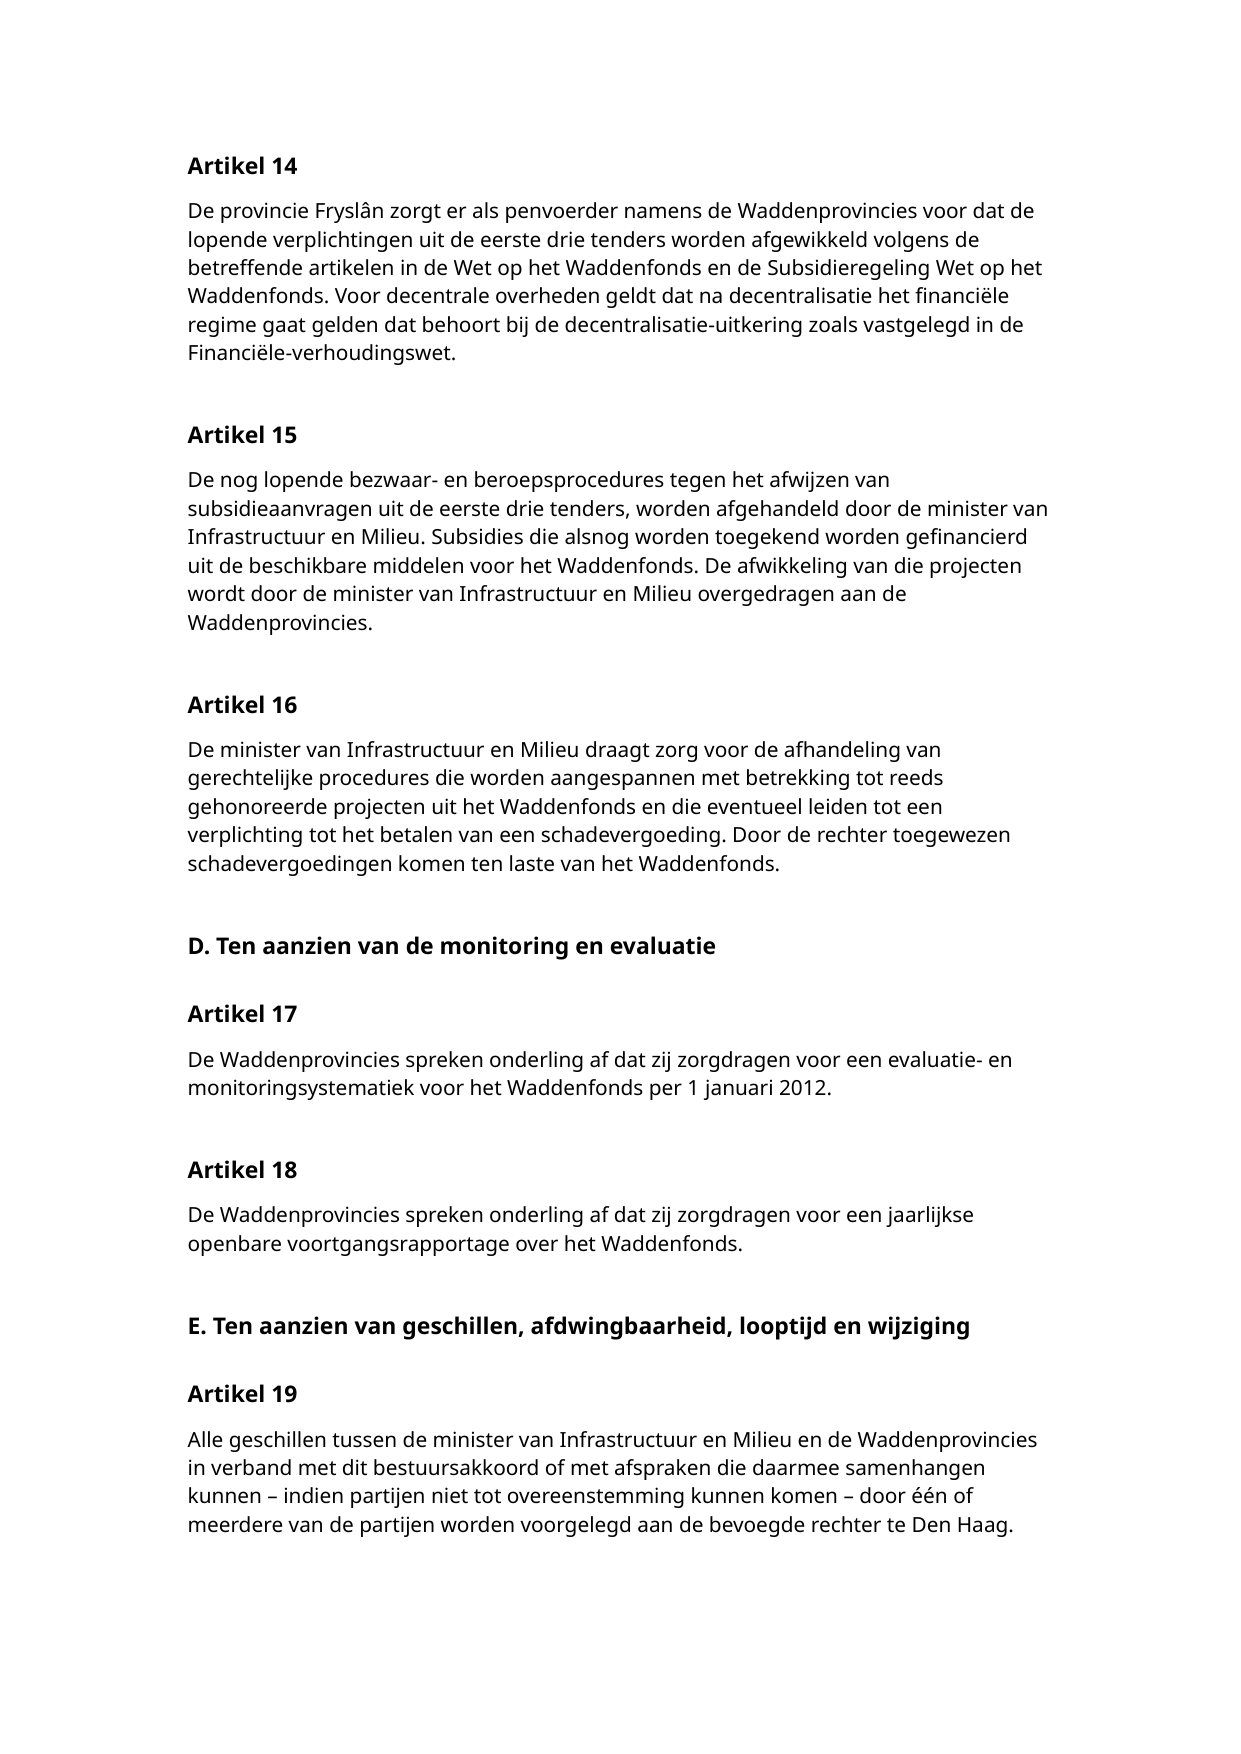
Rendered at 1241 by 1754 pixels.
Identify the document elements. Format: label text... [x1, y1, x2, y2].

text De minister van Infrastructuur en Milieu draagt zorg voor de afhandeling van gerechtelijke procedures die worden aangespannen met betrekking tot reeds gehonoreerde projecten uit het Waddenfonds en die eventueel leiden tot een verplichting tot het betalen van een schadevergoeding. Door de rechter toegewezen schadevergoedingen komen ten laste van het Waddenfonds. [187, 735, 1053, 877]
subtitle D. Ten aanzien van de monitoring en evaluatie [187, 930, 1053, 961]
subtitle Artikel 15 [187, 419, 1053, 451]
text Alle geschillen tussen de minister van Infrastructuur en Milieu en de Waddenprovincies in verband met dit bestuursakkoord of met afspraken die daarmee samenhangen kunnen – indien partijen niet tot overeenstemming kunnen komen – door één of meerdere van de partijen worden voorgelegd aan de bevoegde rechter te Den Haag. [187, 1425, 1053, 1538]
subtitle E. Ten aanzien van geschillen, afdwingbaarheid, looptijd en wijziging [187, 1310, 1053, 1341]
text De provincie Fryslân zorgt er als penvoerder namens de Waddenprovincies voor dat de lopende verplichtingen uit de eerste drie tenders worden afgewikkeld volgens de betreffende artikelen in de Wet op het Waddenfonds en de Subsidieregeling Wet op het Waddenfonds. Voor decentrale overheden geldt dat na decentralisatie het financiële regime gaat gelden dat behoort bij de decentralisatie-uitkering zoals vastgelegd in de Financiële-verhoudingswet. [187, 196, 1053, 367]
subtitle Artikel 16 [187, 689, 1053, 720]
subtitle Artikel 18 [187, 1154, 1053, 1185]
text De Waddenprovincies spreken onderling af dat zij zorgdragen voor een jaarlijkse openbare voortgangsrapportage over het Waddenfonds. [187, 1200, 1053, 1257]
subtitle Artikel 14 [187, 150, 1053, 181]
subtitle Artikel 19 [187, 1378, 1053, 1410]
subtitle Artikel 17 [187, 998, 1053, 1030]
text De Waddenprovincies spreken onderling af dat zij zorgdragen voor een evaluatie- en monitoringsystematiek voor het Waddenfonds per 1 januari 2012. [187, 1045, 1053, 1102]
text De nog lopende bezwaar- en beroepsprocedures tegen het afwijzen van subsidieaanvragen uit de eerste drie tenders, worden afgehandeld door de minister van Infrastructuur en Milieu. Subsidies die alsnog worden toegekend worden gefinancierd uit de beschikbare middelen voor het Waddenfonds. De afwikkeling van die projecten wordt door de minister van Infrastructuur en Milieu overgedragen aan de Waddenprovincies. [187, 466, 1053, 636]
